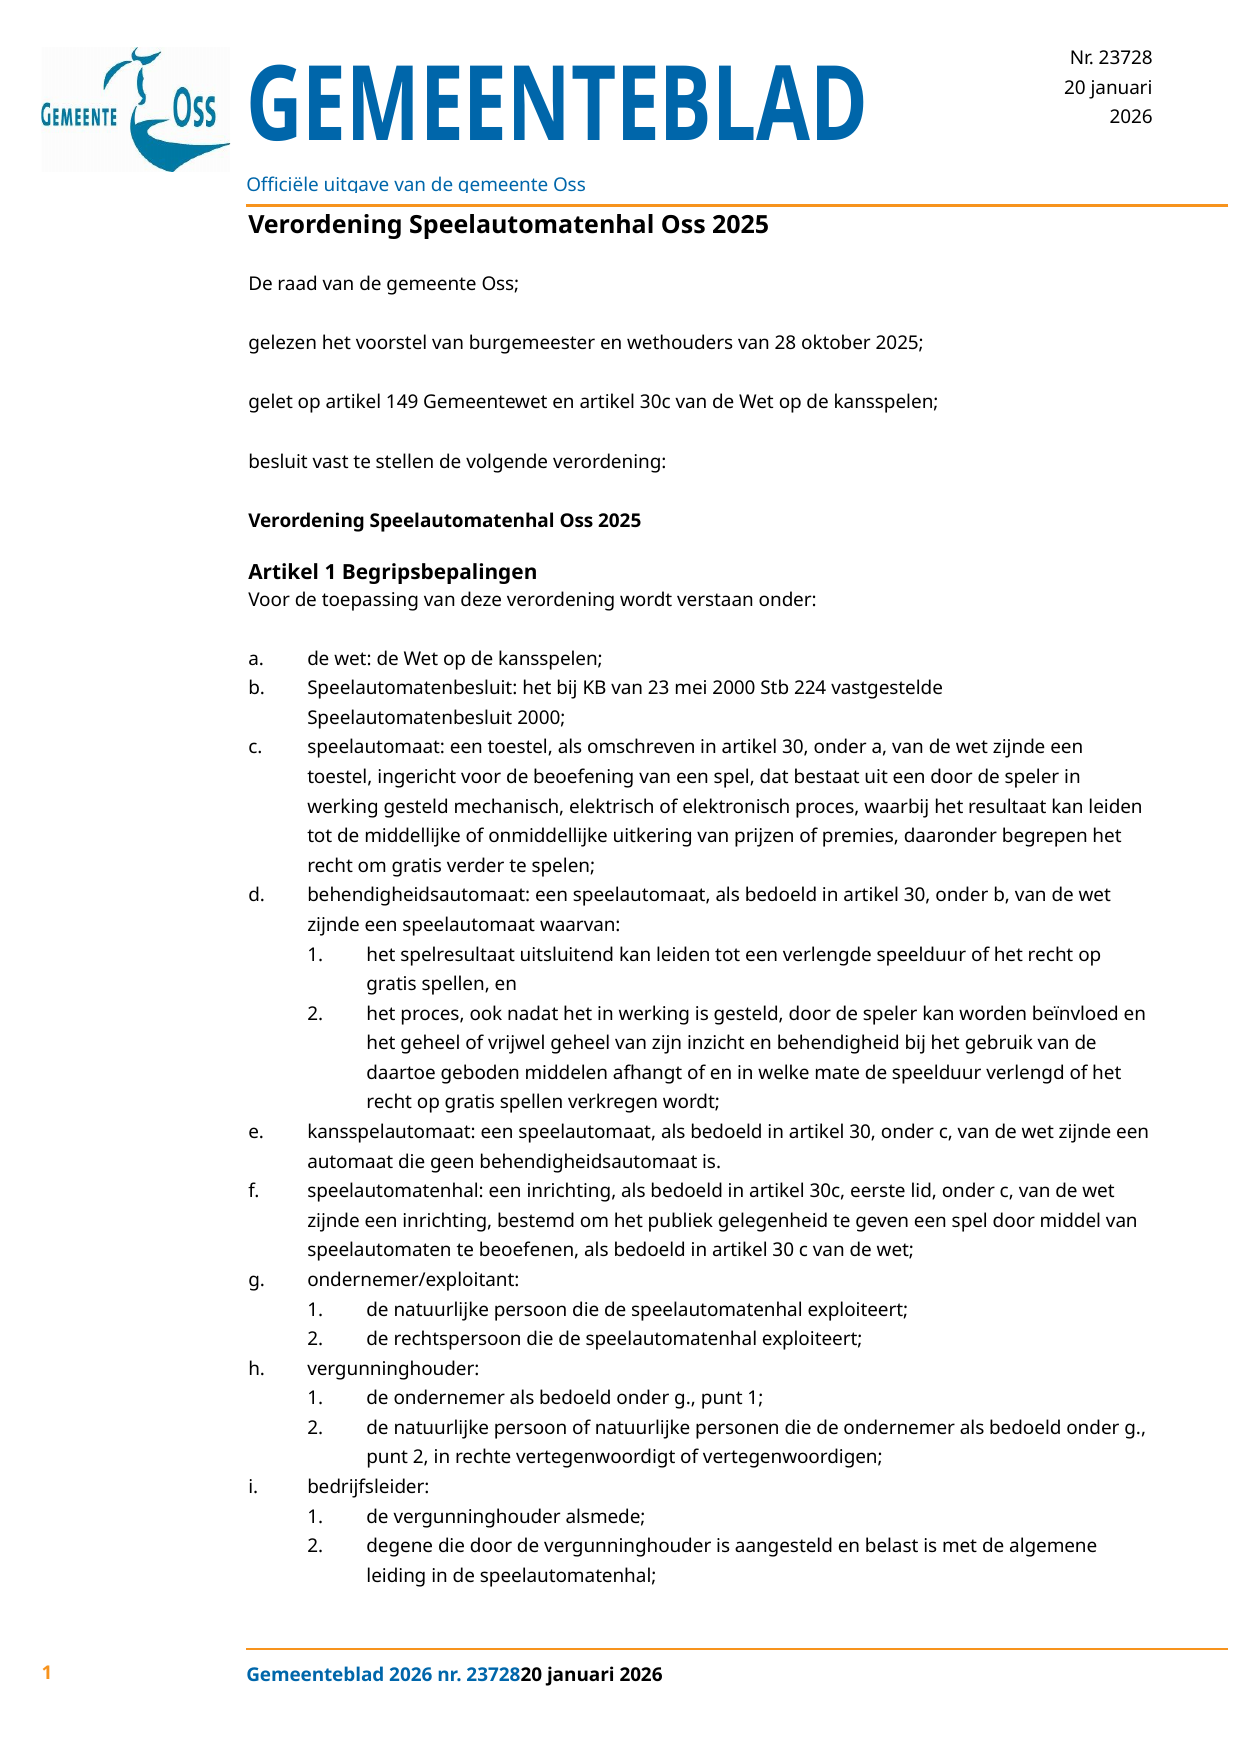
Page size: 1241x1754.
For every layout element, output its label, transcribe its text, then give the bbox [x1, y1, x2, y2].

list behendigheidsautomaat: een speelautomaat, als bedoeld in artikel 30, onder b, van de wet zijnde een speelautomaat waarvan: [248, 882, 1152, 937]
text Verordening Speelautomatenhal Oss 2025 [248, 507, 1152, 533]
text Artikel 1 Begripsbepalingen [248, 557, 1152, 586]
text De raad van de gemeente Oss; [248, 270, 1152, 296]
list de rechtspersoon die de speelautomatenhal exploiteert; [307, 1325, 1152, 1351]
list vergunninghouder: [248, 1355, 1152, 1381]
list degene die door de vergunninghouder is aangesteld en belast is met de algemene leiding in de speelautomatenhal; [307, 1532, 1152, 1588]
list speelautomatenhal: een inrichting, als bedoeld in artikel 30c, eerste lid, onder c, van de wet zijnde een inrichting, bestemd om het publiek gelegenheid te geven een spel door middel van speelautomaten te beoefenen, als bedoeld in artikel 30 c van de wet; [248, 1177, 1152, 1262]
list kansspelautomaat: een speelautomaat, als bedoeld in artikel 30, onder c, van de wet zijnde een automaat die geen behendigheidsautomaat is. [248, 1118, 1152, 1174]
text gelet op artikel 149 Gemeentewet en artikel 30c van de Wet op de kansspelen; [248, 389, 1152, 414]
text Voor de toepassing van deze verordening wordt verstaan onder: [248, 586, 1152, 612]
list de ondernemer als bedoeld onder g., punt 1; [307, 1384, 1152, 1410]
list speelautomaat: een toestel, als omschreven in artikel 30, onder a, van de wet zijnde een toestel, ingericht voor de beoefening van een spel, dat bestaat uit een door de speler in werking gesteld mechanisch, elektrisch of elektronisch proces, waarbij het resultaat kan leiden tot de middellijke of onmiddellijke uitkering van prijzen of premies, daaronder begrepen het recht om gratis verder te spelen; [248, 734, 1152, 878]
text besluit vast te stellen de volgende verordening: [248, 448, 1152, 473]
list het spelresultaat uitsluitend kan leiden tot een verlengde speelduur of het recht op gratis spellen, en [307, 941, 1152, 996]
list de vergunninghouder alsmede; [307, 1503, 1152, 1529]
list bedrijfsleider: [248, 1473, 1152, 1499]
list de natuurlijke persoon die de speelautomatenhal exploiteert; [307, 1296, 1152, 1322]
list de wet: de Wet op de kansspelen; [248, 645, 1152, 671]
list Speelautomatenbesluit: het bij KB van 23 mei 2000 Stb 224 vastgestelde Speelautomatenbesluit 2000; [248, 674, 1152, 730]
list ondernemer/exploitant: [248, 1266, 1152, 1292]
text gelezen het voorstel van burgemeester en wethouders van 28 oktober 2025; [248, 329, 1152, 355]
list het proces, ook nadat het in werking is gesteld, door de speler kan worden beïnvloed en het geheel of vrijwel geheel van zijn inzicht en behendigheid bij het gebruik van de daartoe geboden middelen afhangt of en in welke mate de speelduur verlengd of het recht op gratis spellen verkregen wordt; [307, 1000, 1152, 1114]
picture [41, 47, 231, 172]
text Verordening Speelautomatenhal Oss 2025 [248, 207, 1152, 241]
list de natuurlijke persoon of natuurlijke personen die de ondernemer als bedoeld onder g., punt 2, in rechte vertegenwoordigt of vertegenwoordigen; [307, 1414, 1152, 1469]
